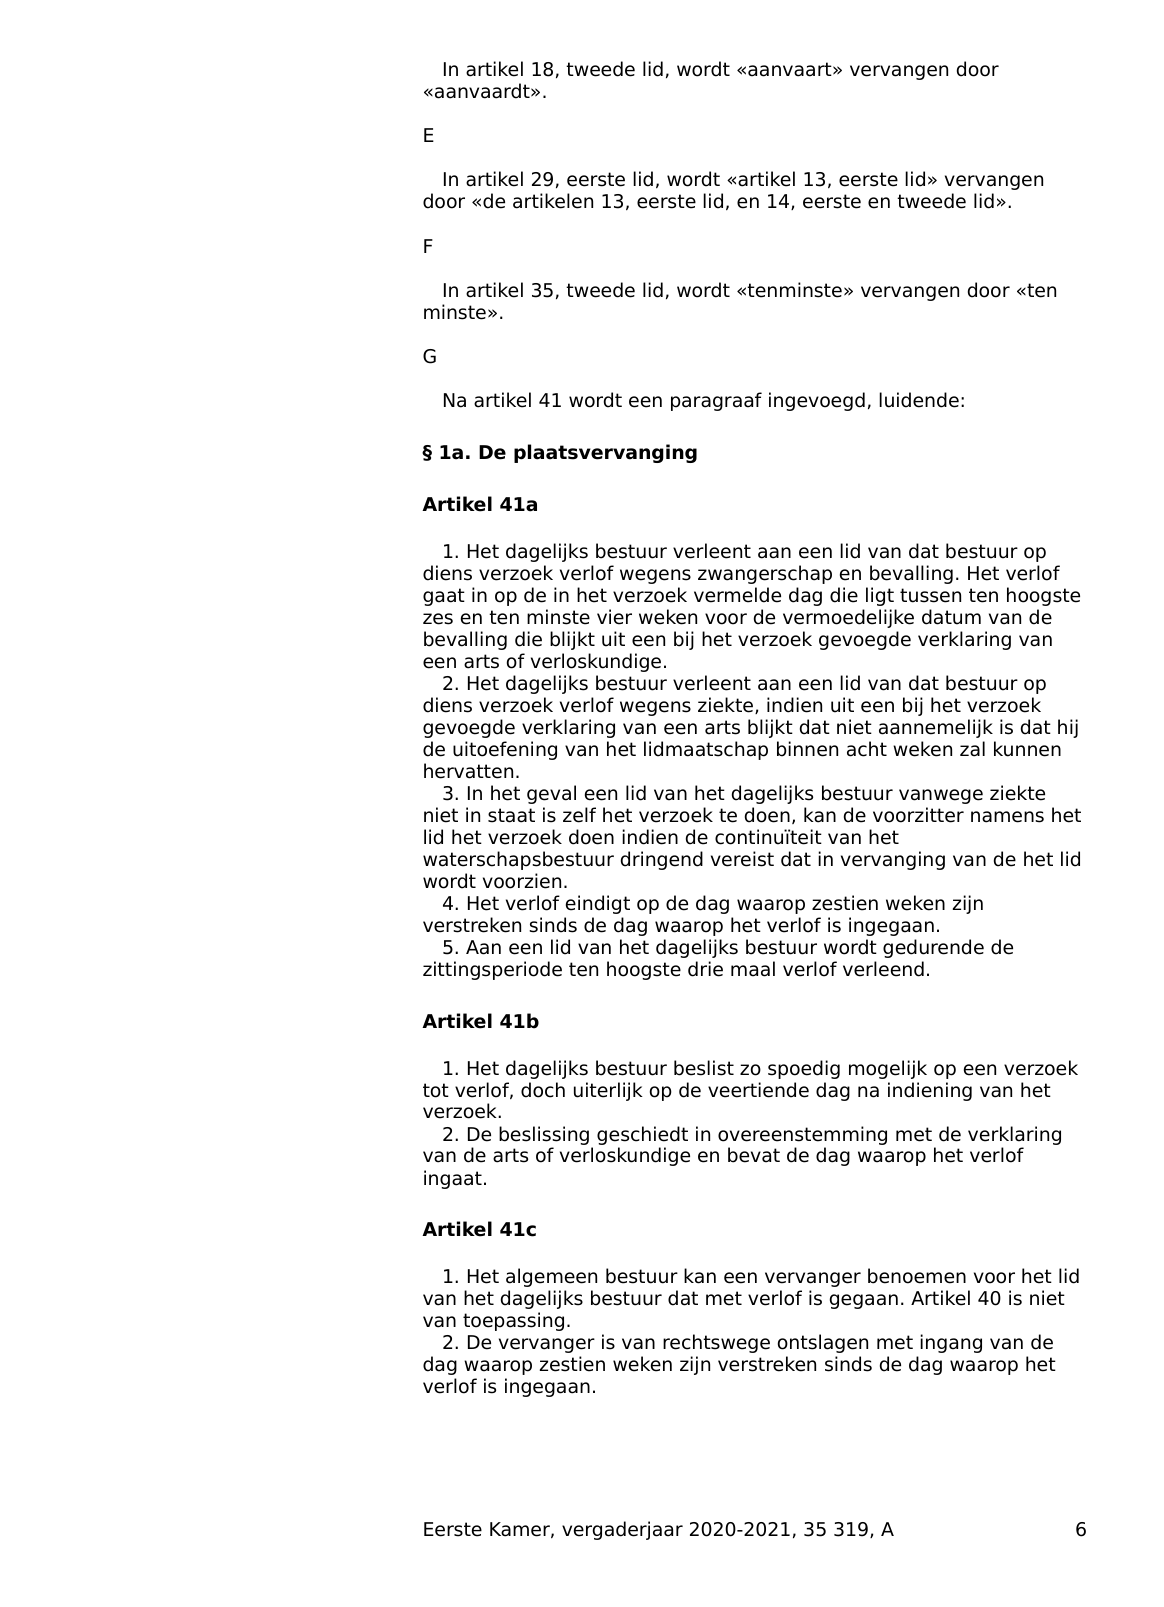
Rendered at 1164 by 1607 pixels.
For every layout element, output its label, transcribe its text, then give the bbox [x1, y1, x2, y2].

text 1. Het algemeen bestuur kan een vervanger benoemen voor het lid van het dagelijks bestuur dat met verlof is gegaan. Artikel 40 is niet van toepassing. [422, 1266, 1087, 1332]
subtitle Artikel 41a [422, 494, 1087, 516]
text 2. Het dagelijks bestuur verleent aan een lid van dat bestuur op diens verzoek verlof wegens ziekte, indien uit een bij het verzoek gevoegde verklaring van een arts blijkt dat niet aannemelijk is dat hij de uitoefening van het lidmaatschap binnen acht weken zal kunnen hervatten. [422, 673, 1087, 783]
text In artikel 35, tweede lid, wordt «tenminste» vervangen door «ten minste». [422, 280, 1087, 324]
text G [422, 346, 1087, 368]
text 3. In het geval een lid van het dagelijks bestuur vanwege ziekte niet in staat is zelf het verzoek te doen, kan de voorzitter namens het lid het verzoek doen indien de continuïteit van het waterschapsbestuur dringend vereist dat in vervanging van de het lid wordt voorzien. [422, 783, 1087, 893]
text In artikel 29, eerste lid, wordt «artikel 13, eerste lid» vervangen door «de artikelen 13, eerste lid, en 14, eerste en tweede lid». [422, 169, 1087, 213]
subtitle Artikel 41b [422, 1011, 1087, 1032]
text F [422, 236, 1087, 257]
text E [422, 125, 1087, 147]
text 1. Het dagelijks bestuur beslist zo spoedig mogelijk op een verzoek tot verlof, doch uiterlijk op de veertiende dag na indiening van het verzoek. [422, 1057, 1087, 1123]
text 2. De vervanger is van rechtswege ontslagen met ingang van de dag waarop zestien weken zijn verstreken sinds de dag waarop het verlof is ingegaan. [422, 1332, 1087, 1398]
text Na artikel 41 wordt een paragraaf ingevoegd, luidende: [422, 390, 1087, 412]
text In artikel 18, tweede lid, wordt «aanvaart» vervangen door «aanvaardt». [422, 59, 1087, 103]
subtitle § 1a. De plaatsvervanging [422, 442, 1087, 464]
subtitle Artikel 41c [422, 1219, 1087, 1241]
text 1. Het dagelijks bestuur verleent aan een lid van dat bestuur op diens verzoek verlof wegens zwangerschap en bevalling. Het verlof gaat in op de in het verzoek vermelde dag die ligt tussen ten hoogste zes en ten minste vier weken voor de vermoedelijke datum van de bevalling die blijkt uit een bij het verzoek gevoegde verklaring van een arts of verloskundige. [422, 541, 1087, 673]
text 5. Aan een lid van het dagelijks bestuur wordt gedurende de zittingsperiode ten hoogste drie maal verlof verleend. [422, 937, 1087, 981]
text 2. De beslissing geschiedt in overeenstemming met de verklaring van de arts of verloskundige en bevat de dag waarop het verlof ingaat. [422, 1123, 1087, 1189]
text 4. Het verlof eindigt op de dag waarop zestien weken zijn verstreken sinds de dag waarop het verlof is ingegaan. [422, 893, 1087, 937]
